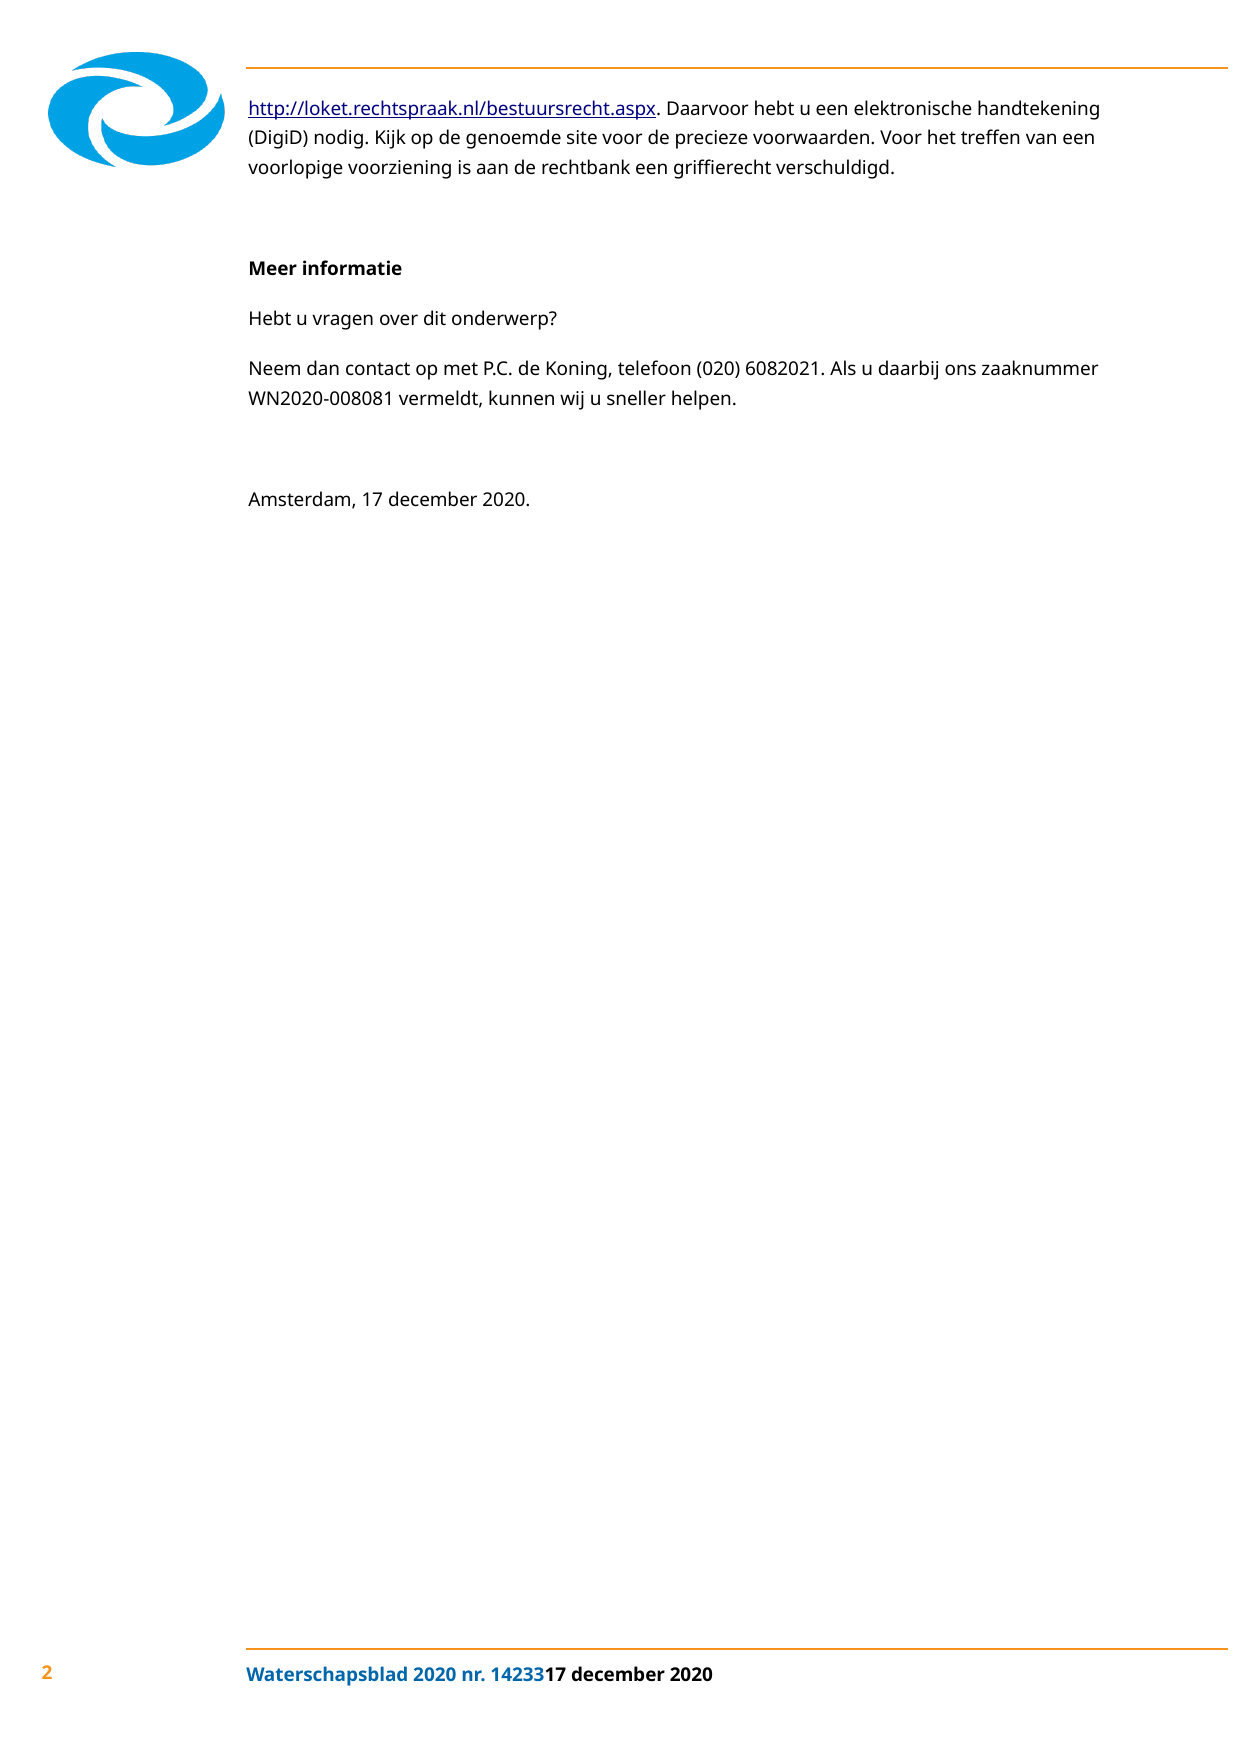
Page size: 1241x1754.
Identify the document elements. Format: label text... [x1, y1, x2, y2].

text Neem dan contact op met P.C. de Koning, telefoon (020) 6082021. Als u daarbij ons zaaknummer WN2020-008081 vermeldt, kunnen wij u sneller helpen. [248, 356, 1152, 411]
text Meer informatie [248, 255, 1152, 281]
picture [41, 47, 231, 172]
text Hebt u vragen over dit onderwerp? [248, 305, 1152, 331]
text Amsterdam, 17 december 2020. [248, 486, 1152, 512]
text http://loket.rechtspraak.nl/bestuursrecht.aspx. Daarvoor hebt u een elektronische handtekening (DigiD) nodig. Kijk op de genoemde site voor de precieze voorwaarden. Voor het treffen van een voorlopige voorziening is aan de rechtbank een griffierecht verschuldigd. [248, 95, 1152, 180]
